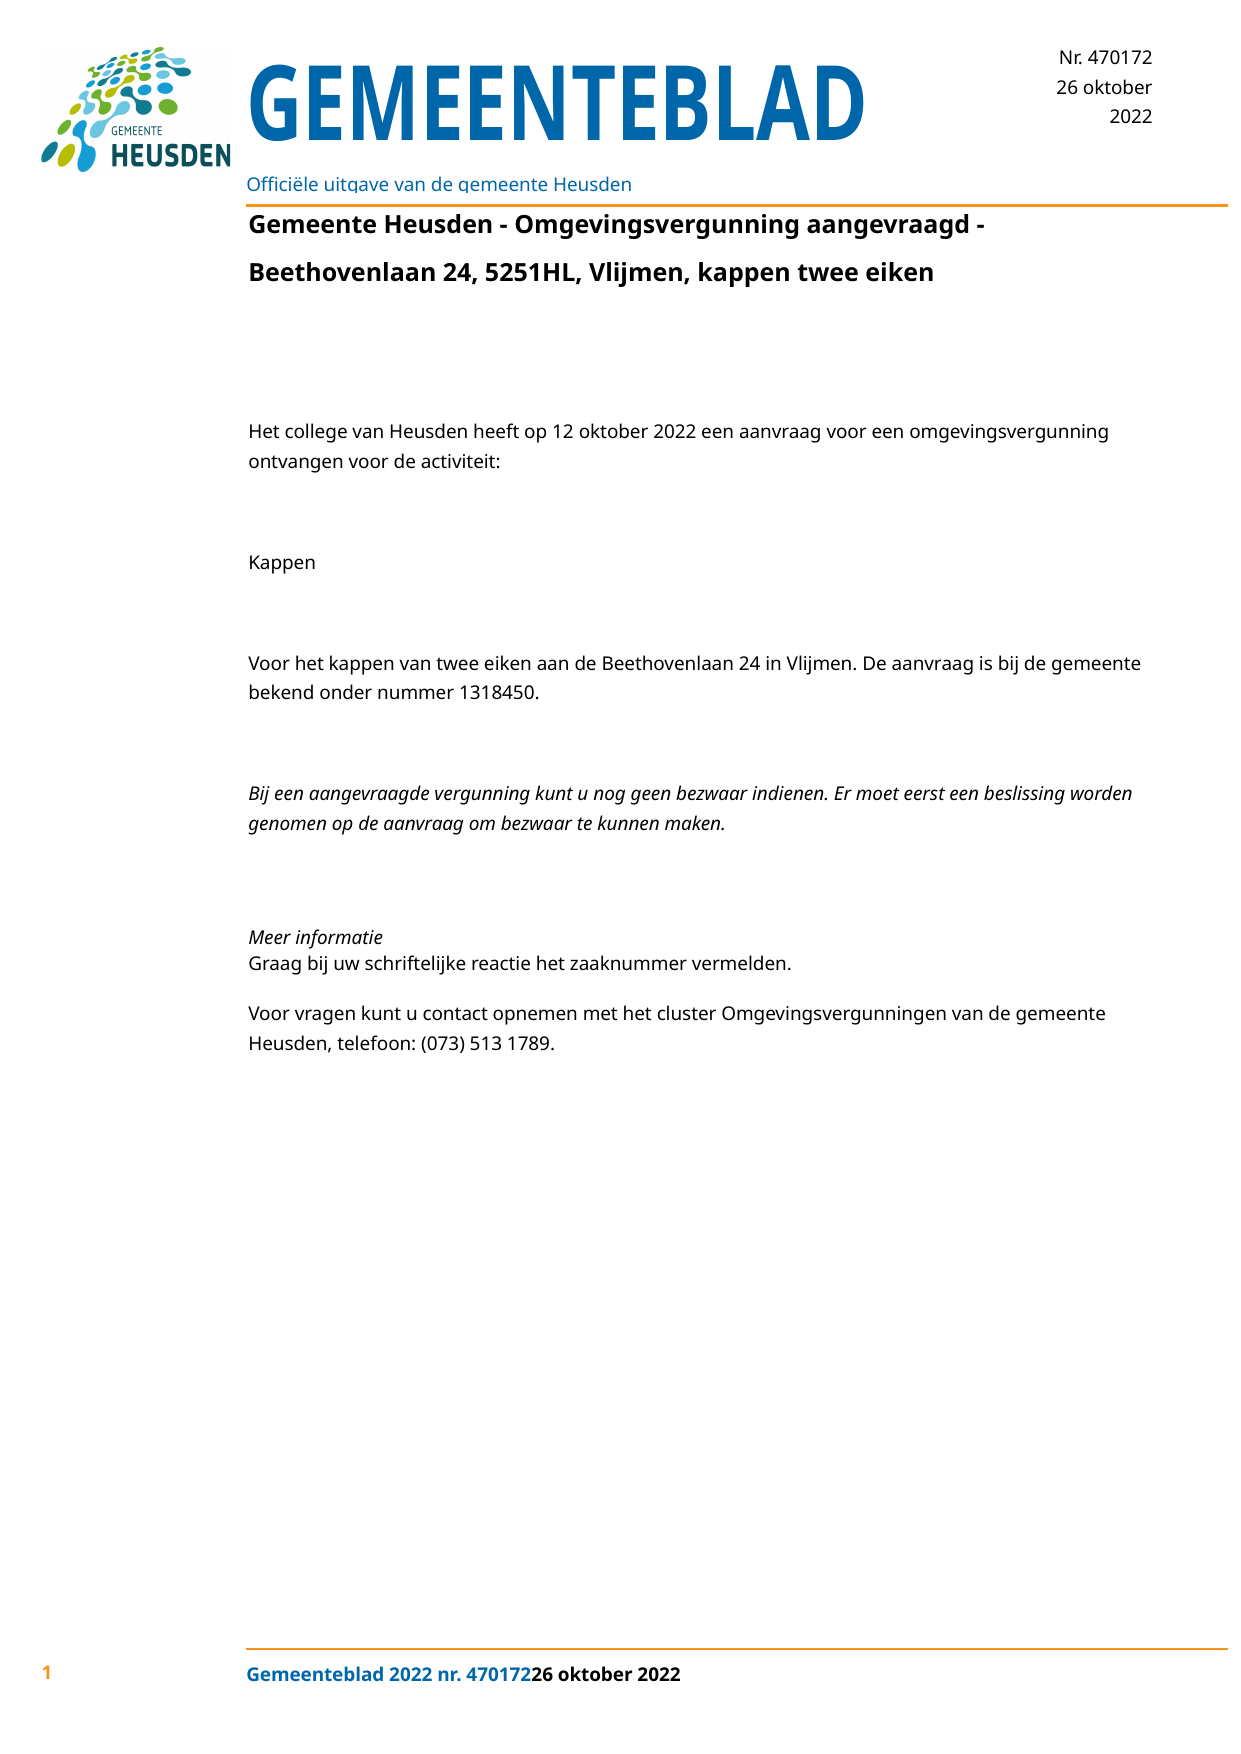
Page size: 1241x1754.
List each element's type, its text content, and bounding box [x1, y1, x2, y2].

picture [41, 47, 231, 172]
text Het college van Heusden heeft op 12 oktober 2022 een aanvraag voor een omgevingsvergunning ontvangen voor de activiteit: [248, 419, 1152, 474]
text Graag bij uw schriftelijke reactie het zaaknummer vermelden. [248, 950, 1152, 976]
text Meer informatie [248, 924, 1152, 950]
text Kappen [248, 549, 1152, 575]
text Voor vragen kunt u contact opnemen met het cluster Omgevingsvergunningen van de gemeente Heusden, telefoon: (073) 513 1789. [248, 1001, 1152, 1056]
text Voor het kappen van twee eiken aan de Beethovenlaan 24 in Vlijmen. De aanvraag is bij de gemeente bekend onder nummer 1318450. [248, 650, 1152, 705]
text Gemeente Heusden - Omgevingsvergunning aangevraagd - Beethovenlaan 24, 5251HL, Vlijmen, kappen twee eiken [248, 207, 1152, 288]
text Bij een aangevraagde vergunning kunt u nog geen bezwaar indienen. Er moet eerst een beslissing worden genomen op de aanvraag om bezwaar te kunnen maken. [248, 780, 1152, 836]
